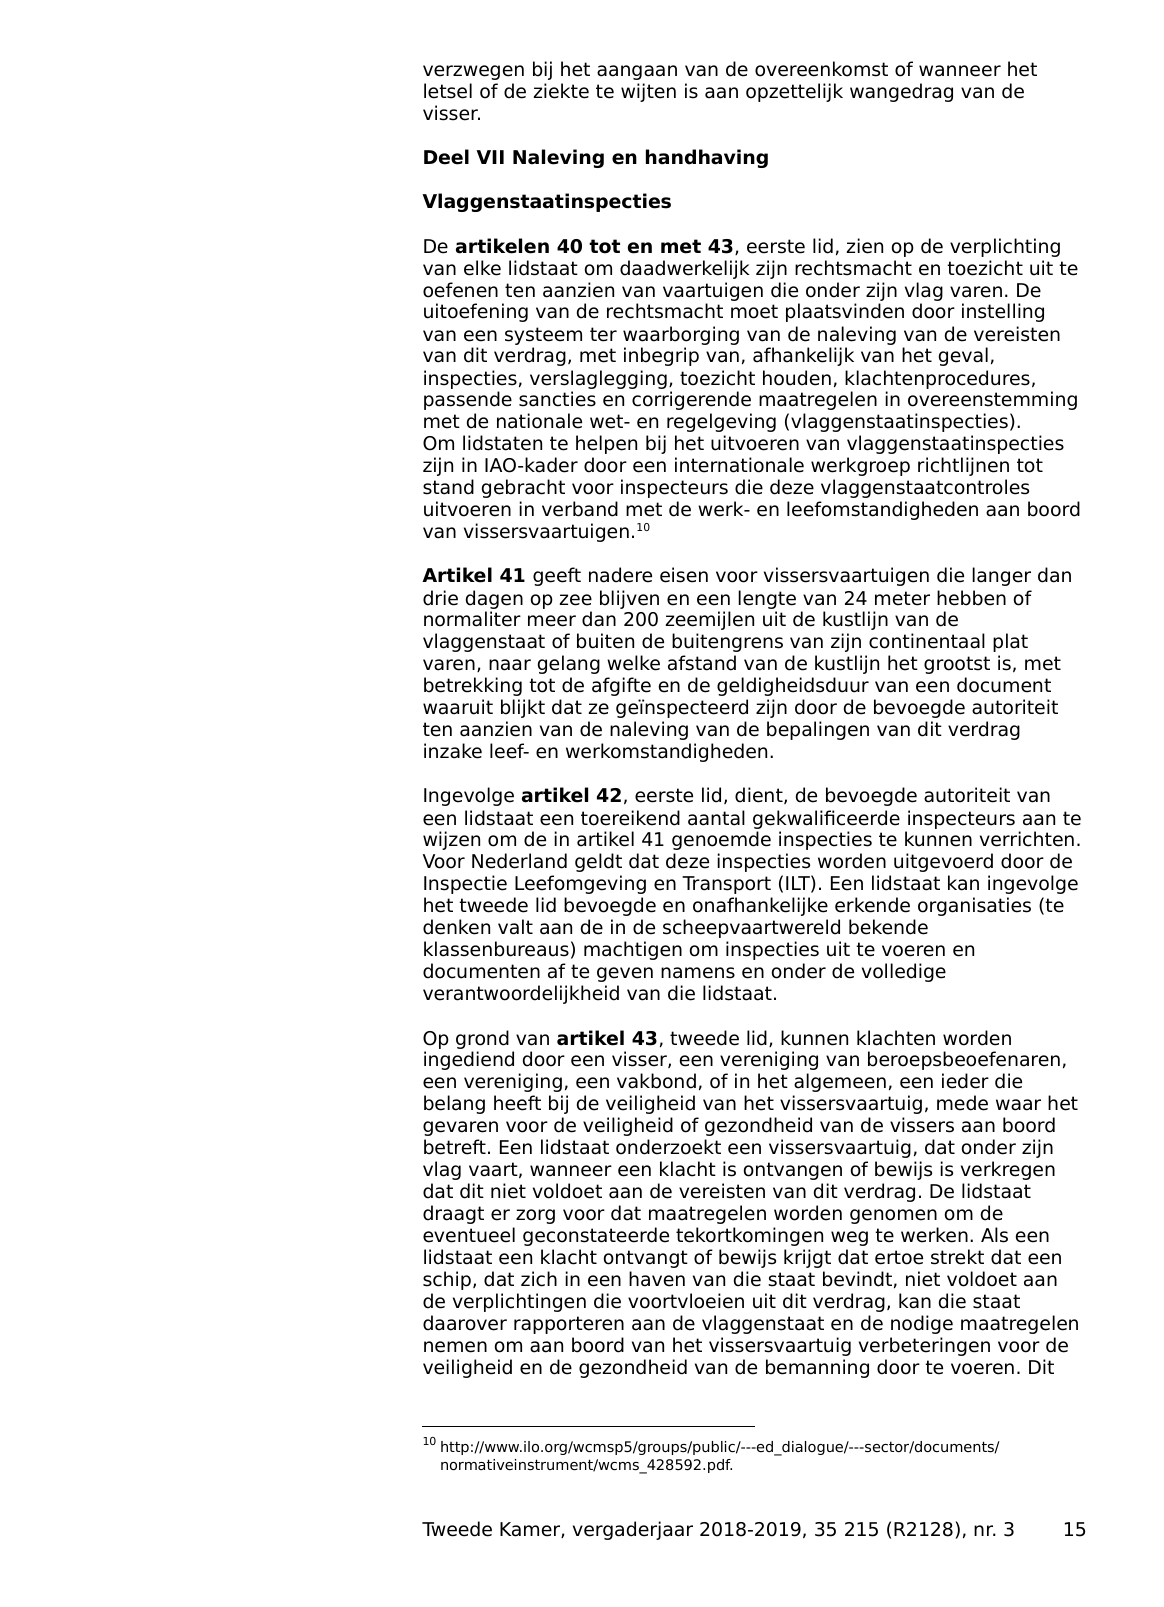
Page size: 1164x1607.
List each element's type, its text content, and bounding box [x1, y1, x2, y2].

text verzwegen bij het aangaan van de overeenkomst of wanneer het letsel of de ziekte te wijten is aan opzettelijk wangedrag van de visser. [422, 59, 1087, 125]
text De artikelen 40 tot en met 43, eerste lid, zien op de verplichting van elke lidstaat om daadwerkelijk zijn rechtsmacht en toezicht uit te oefenen ten aanzien van vaartuigen die onder zijn vlag varen. De uitoefening van de rechtsmacht moet plaatsvinden door instelling van een systeem ter waarborging van de naleving van de vereisten van dit verdrag, met inbegrip van, afhankelijk van het geval, inspecties, verslaglegging, toezicht houden, klachtenprocedures, passende sancties en corrigerende maatregelen in overeenstemming met de nationale wet- en regelgeving (vlaggenstaatinspecties). [422, 236, 1087, 433]
text Om lidstaten te helpen bij het uitvoeren van vlaggenstaatinspecties zijn in IAO-kader door een internationale werkgroep richtlijnen tot stand gebracht voor inspecteurs die deze vlaggenstaatcontroles uitvoeren in verband met de werk- en leefomstandigheden aan boord van vissersvaartuigen. [422, 433, 1087, 543]
subtitle Deel VII Naleving en handhaving [422, 147, 1087, 169]
text http://www.ilo.org/wcmsp5/groups/public/---ed_dialogue/---sector/documents/normativeinstrument/wcms_428592.pdf. [422, 1435, 1087, 1474]
text Ingevolge artikel 42, eerste lid, dient, de bevoegde autoriteit van een lidstaat een toereikend aantal gekwalificeerde inspecteurs aan te wijzen om de in artikel 41 genoemde inspecties te kunnen verrichten. Voor Nederland geldt dat deze inspecties worden uitgevoerd door de Inspectie Leefomgeving en Transport (ILT). Een lidstaat kan ingevolge het tweede lid bevoegde en onafhankelijke erkende organisaties (te denken valt aan de in de scheepvaartwereld bekende klassenbureaus) machtigen om inspecties uit te voeren en documenten af te geven namens en onder de volledige verantwoordelijkheid van die lidstaat. [422, 785, 1087, 1005]
text Artikel 41 geeft nadere eisen voor vissersvaartuigen die langer dan drie dagen op zee blijven en een lengte van 24 meter hebben of normaliter meer dan 200 zeemijlen uit de kustlijn van de vlaggenstaat of buiten de buitengrens van zijn continentaal plat varen, naar gelang welke afstand van de kustlijn het grootst is, met betrekking tot de afgifte en de geldigheidsduur van een document waaruit blijkt dat ze geïnspecteerd zijn door de bevoegde autoriteit ten aanzien van de naleving van de bepalingen van dit verdrag inzake leef- en werkomstandigheden. [422, 565, 1087, 763]
text Op grond van artikel 43, tweede lid, kunnen klachten worden ingediend door een visser, een vereniging van beroepsbeoefenaren, een vereniging, een vakbond, of in het algemeen, een ieder die belang heeft bij de veiligheid van het vissersvaartuig, mede waar het gevaren voor de veiligheid of gezondheid van de vissers aan boord betreft. Een lidstaat onderzoekt een vissersvaartuig, dat onder zijn vlag vaart, wanneer een klacht is ontvangen of bewijs is verkregen dat dit niet voldoet aan de vereisten van dit verdrag. De lidstaat draagt er zorg voor dat maatregelen worden genomen om de eventueel geconstateerde tekortkomingen weg te werken. Als een lidstaat een klacht ontvangt of bewijs krijgt dat ertoe strekt dat een schip, dat zich in een haven van die staat bevindt, niet voldoet aan de verplichtingen die voortvloeien uit dit verdrag, kan die staat daarover rapporteren aan de vlaggenstaat en de nodige maatregelen nemen om aan boord van het vissersvaartuig verbeteringen voor de veiligheid en de gezondheid van de bemanning door te voeren. Dit [422, 1027, 1087, 1379]
subtitle Vlaggenstaatinspecties [422, 191, 1087, 213]
